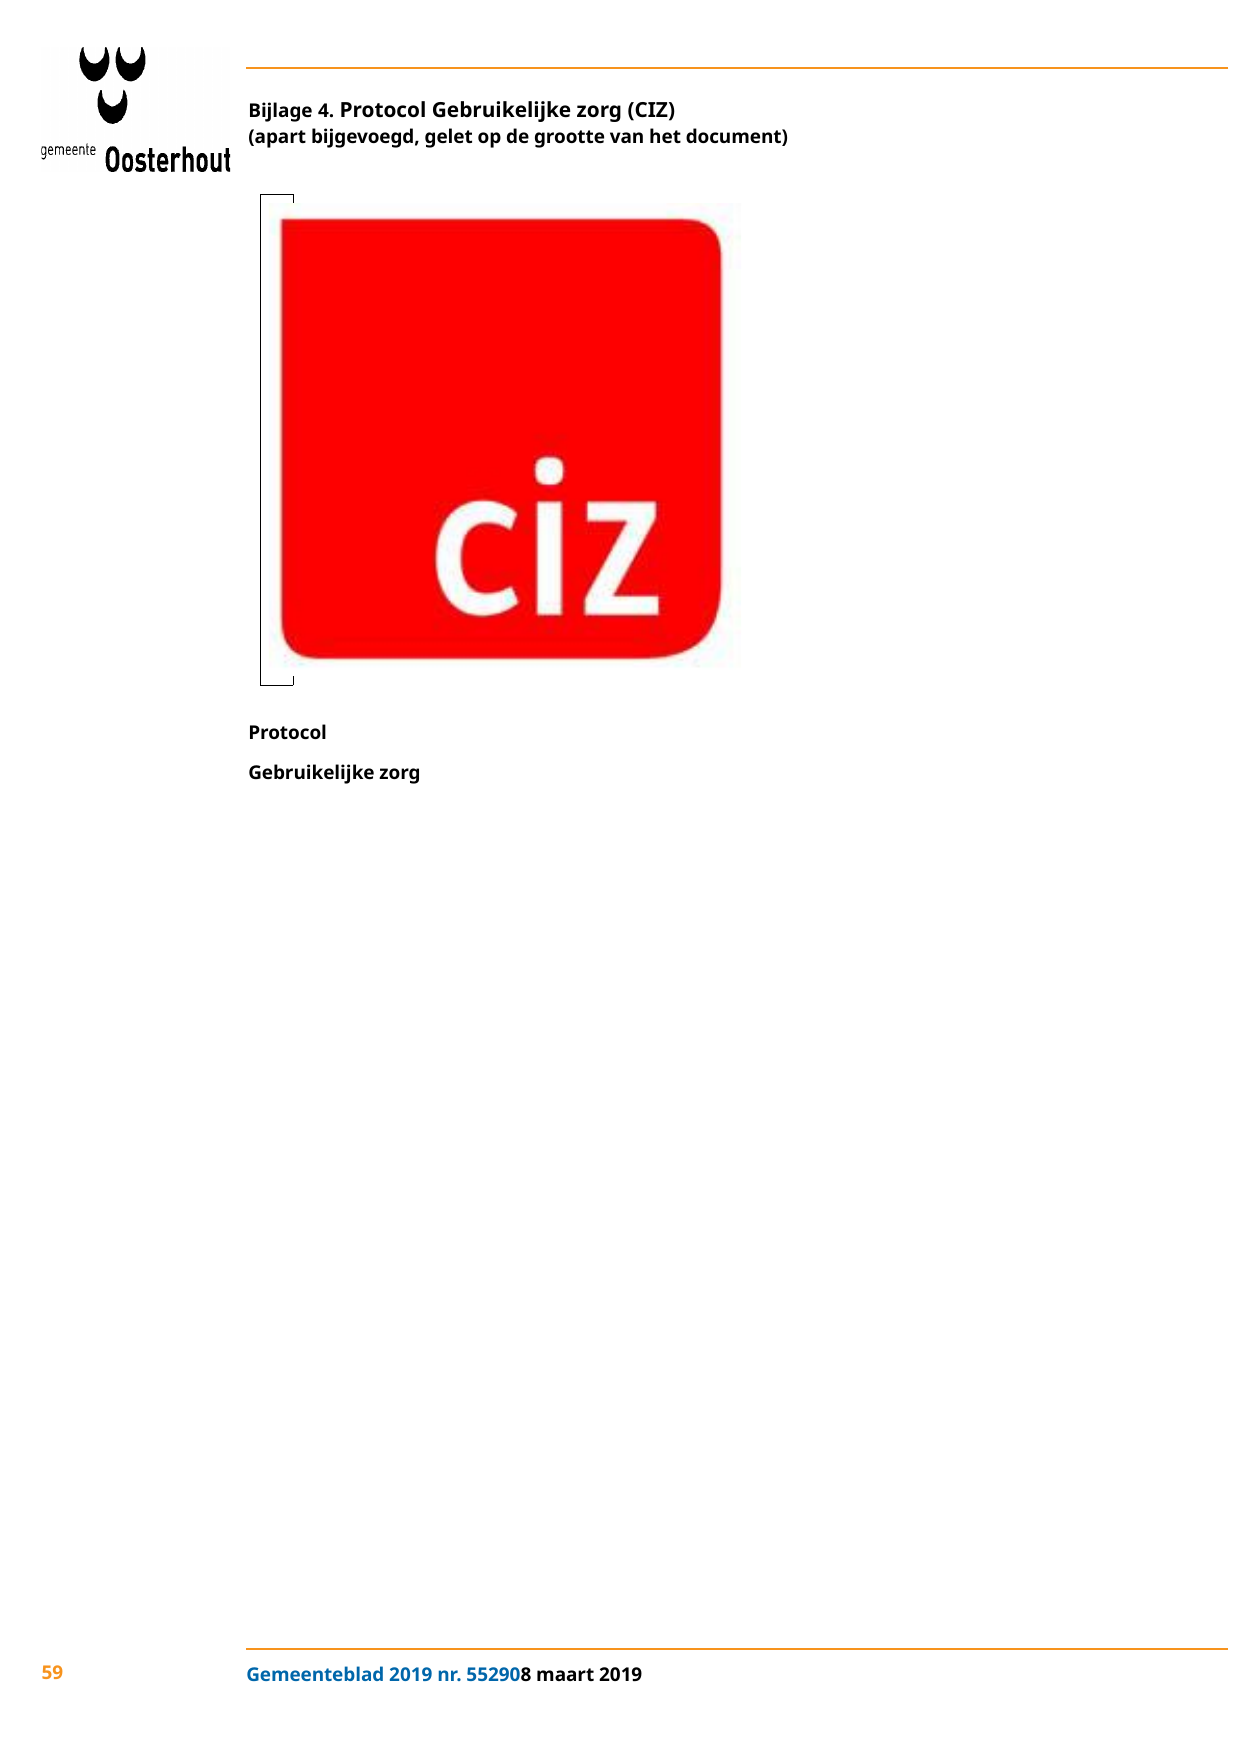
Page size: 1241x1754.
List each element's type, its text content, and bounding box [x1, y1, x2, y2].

text Protocol [248, 719, 1152, 745]
text Gebruikelijke zorg [248, 759, 1152, 784]
picture [41, 47, 231, 172]
text (apart bijgevoegd, gelet op de grootte van het document) [248, 123, 1152, 149]
text Bijlage 4. Protocol Gebruikelijke zorg (CIZ) [248, 95, 1152, 123]
picture [268, 203, 742, 676]
